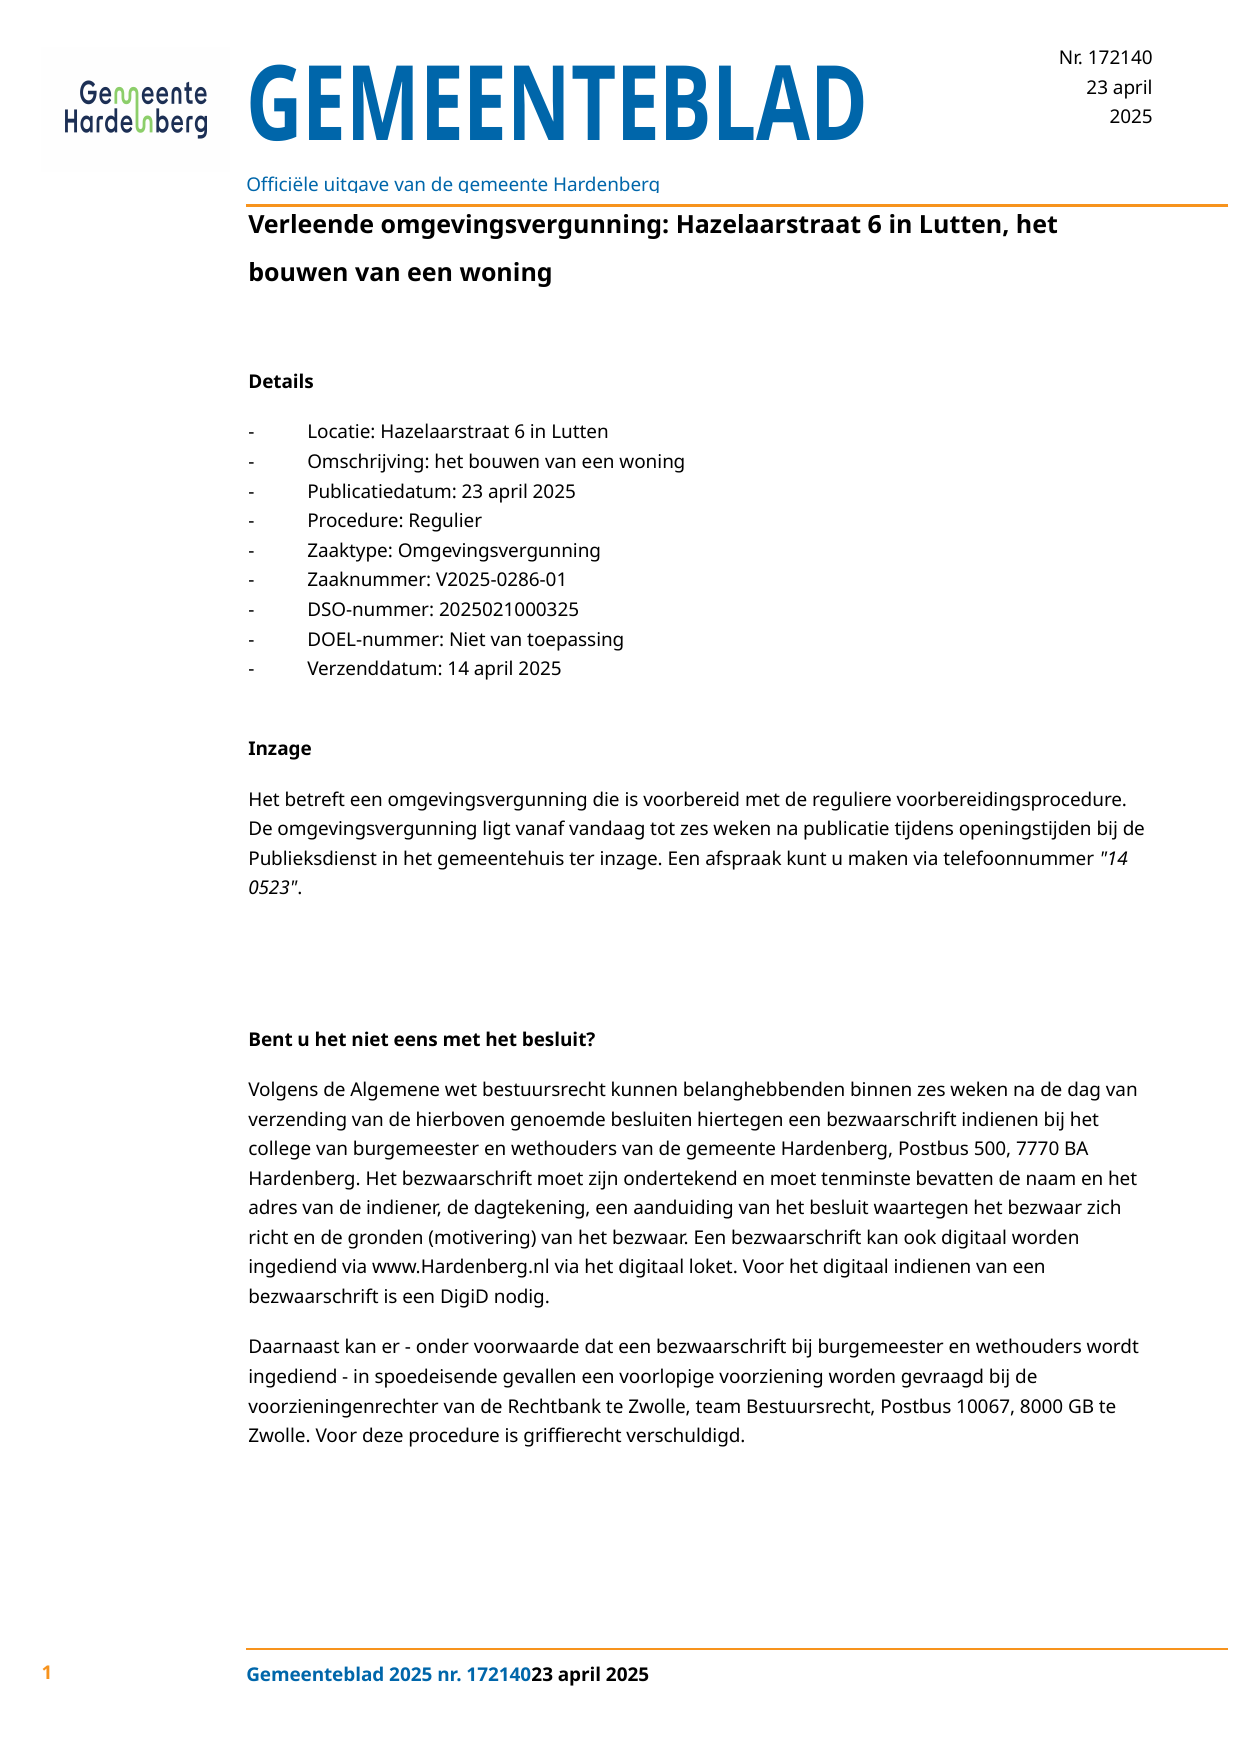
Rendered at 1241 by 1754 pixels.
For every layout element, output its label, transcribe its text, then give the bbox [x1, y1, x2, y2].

list DOEL-nummer: Niet van toepassing [248, 626, 1152, 652]
text Bent u het niet eens met het besluit? [248, 1026, 1152, 1052]
list Zaaknummer: V2025-0286-01 [248, 567, 1152, 592]
text Volgens de Algemene wet bestuursrecht kunnen belanghebbenden binnen zes weken na de dag van verzending van de hierboven genoemde besluiten hiertegen een bezwaarschrift indienen bij het college van burgemeester en wethouders van de gemeente Hardenberg, Postbus 500, 7770 BA Hardenberg. Het bezwaarschrift moet zijn ondertekend en moet tenminste bevatten de naam en het adres van de indiener, de dagtekening, een aanduiding van het besluit waartegen het bezwaar zich richt en de gronden (motivering) van het bezwaar. Een bezwaarschrift kan ook digitaal worden ingediend via www.Hardenberg.nl via het digitaal loket. Voor het digitaal indienen van een bezwaarschrift is een DigiD nodig. [248, 1076, 1152, 1309]
text Daarnaast kan er - onder voorwaarde dat een bezwaarschrift bij burgemeester en wethouders wordt ingediend - in spoedeisende gevallen een voorlopige voorziening worden gevraagd bij de voorzieningenrechter van de Rechtbank te Zwolle, team Bestuursrecht, Postbus 10067, 8000 GB te Zwolle. Voor deze procedure is griffierecht verschuldigd. [248, 1334, 1152, 1448]
picture [41, 47, 231, 172]
text Verleende omgevingsvergunning: Hazelaarstraat 6 in Lutten, het bouwen van een woning [248, 207, 1152, 288]
list Omschrijving: het bouwen van een woning [248, 448, 1152, 474]
list Locatie: Hazelaarstraat 6 in Lutten [248, 419, 1152, 444]
list DSO-nummer: 2025021000325 [248, 596, 1152, 622]
list Procedure: Regulier [248, 507, 1152, 533]
text Details [248, 368, 1152, 394]
list Verzenddatum: 14 april 2025 [248, 655, 1152, 681]
text Inzage [248, 735, 1152, 761]
list Zaaktype: Omgevingsvergunning [248, 537, 1152, 563]
list Publicatiedatum: 23 april 2025 [248, 478, 1152, 504]
text Het betreft een omgevingsvergunning die is voorbereid met de reguliere voorbereidingsprocedure. De omgevingsvergunning ligt vanaf vandaag tot zes weken na publicatie tijdens openingstijden bij de Publieksdienst in het gemeentehuis ter inzage. Een afspraak kunt u maken via telefoonnummer "14 0523". [248, 786, 1152, 900]
